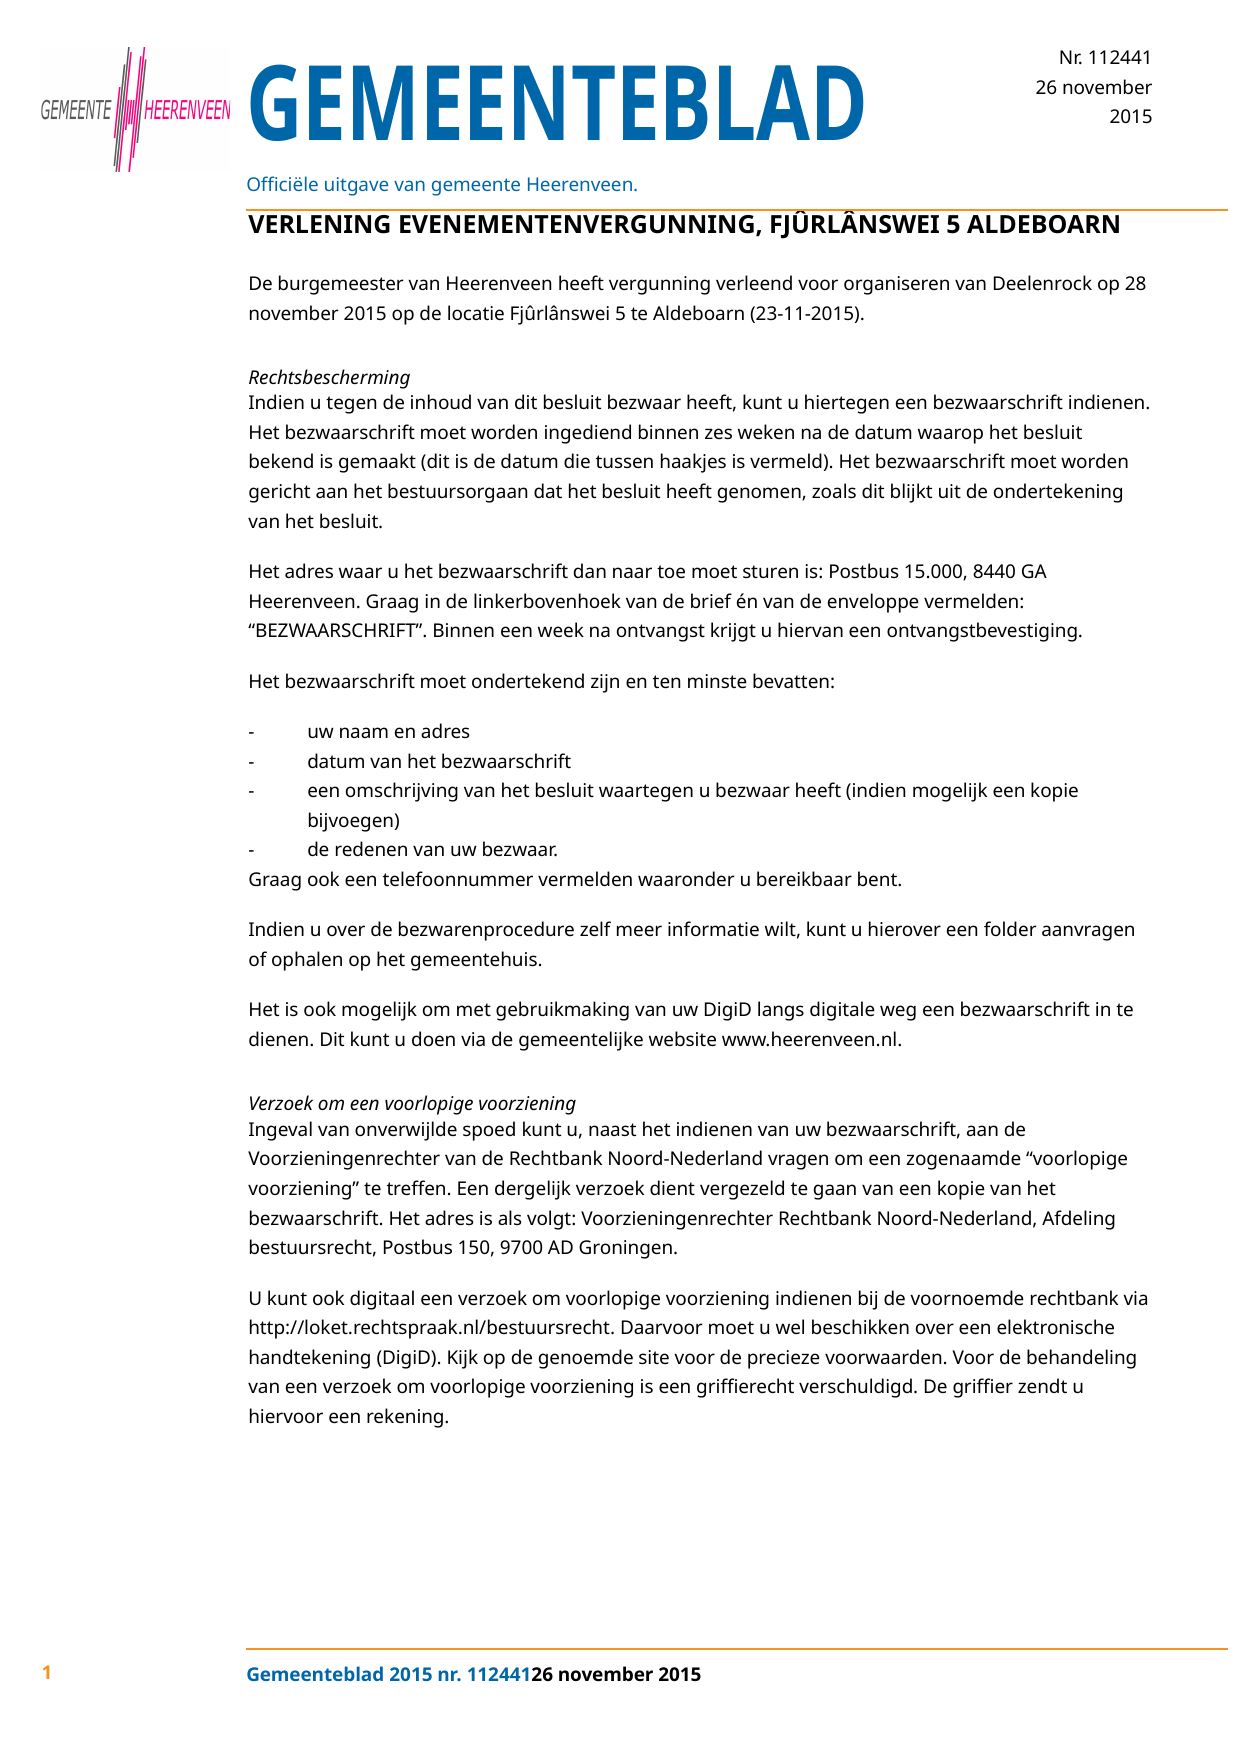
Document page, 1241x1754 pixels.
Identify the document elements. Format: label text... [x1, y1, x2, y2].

picture [41, 47, 231, 172]
text Verzoek om een voorlopige voorziening [248, 1090, 1152, 1116]
text Het bezwaarschrift moet ondertekend zijn en ten minste bevatten: [248, 668, 1152, 694]
list datum van het bezwaarschrift [248, 748, 1152, 774]
text Rechtsbescherming [248, 364, 1152, 389]
text Indien u tegen de inhoud van dit besluit bezwaar heeft, kunt u hiertegen een bezwaarschrift indienen. Het bezwaarschrift moet worden ingediend binnen zes weken na de datum waarop het besluit bekend is gemaakt (dit is de datum die tussen haakjes is vermeld). Het bezwaarschrift moet worden gericht aan het bestuursorgaan dat het besluit heeft genomen, zoals dit blijkt uit de ondertekening van het besluit. [248, 389, 1152, 534]
text Indien u over de bezwarenprocedure zelf meer informatie wilt, kunt u hierover een folder aanvragen of ophalen op het gemeentehuis. [248, 917, 1152, 972]
text VERLENING EVENEMENTENVERGUNNING, FJÛRLÂNSWEI 5 ALDEBOARN [248, 211, 1152, 241]
list een omschrijving van het besluit waartegen u bezwaar heeft (indien mogelijk een kopie bijvoegen) [248, 777, 1152, 833]
text Graag ook een telefoonnummer vermelden waaronder u bereikbaar bent. [248, 866, 1152, 892]
text Het is ook mogelijk om met gebruikmaking van uw DigiD langs digitale weg een bezwaarschrift in te dienen. Dit kunt u doen via de gemeentelijke website www.heerenveen.nl. [248, 997, 1152, 1052]
list uw naam en adres [248, 718, 1152, 744]
text De burgemeester van Heerenveen heeft vergunning verleend voor organiseren van Deelenrock op 28 november 2015 op de locatie Fjûrlânswei 5 te Aldeboarn (23-11-2015). [248, 270, 1152, 326]
list de redenen van uw bezwaar. [248, 837, 1152, 862]
text U kunt ook digitaal een verzoek om voorlopige voorziening indienen bij de voornoemde rechtbank via http://loket.rechtspraak.nl/bestuursrecht. Daarvoor moet u wel beschikken over een elektronische handtekening (DigiD). Kijk op de genoemde site voor de precieze voorwaarden. Voor de behandeling van een verzoek om voorlopige voorziening is een griffierecht verschuldigd. De griffier zendt u hiervoor een rekening. [248, 1285, 1152, 1429]
text Ingeval van onverwijlde spoed kunt u, naast het indienen van uw bezwaarschrift, aan de Voorzieningenrechter van de Rechtbank Noord-Nederland vragen om een zogenaamde “voorlopige voorziening” te treffen. Een dergelijk verzoek dient vergezeld te gaan van een kopie van het bezwaarschrift. Het adres is als volgt: Voorzieningenrechter Rechtbank Noord-Nederland, Afdeling bestuursrecht, Postbus 150, 9700 AD Groningen. [248, 1116, 1152, 1260]
text Het adres waar u het bezwaarschrift dan naar toe moet sturen is: Postbus 15.000, 8440 GA Heerenveen. Graag in de linkerbovenhoek van de brief én van de enveloppe vermelden: “BEZWAARSCHRIFT”. Binnen een week na ontvangst krijgt u hiervan een ontvangstbevestiging. [248, 558, 1152, 643]
